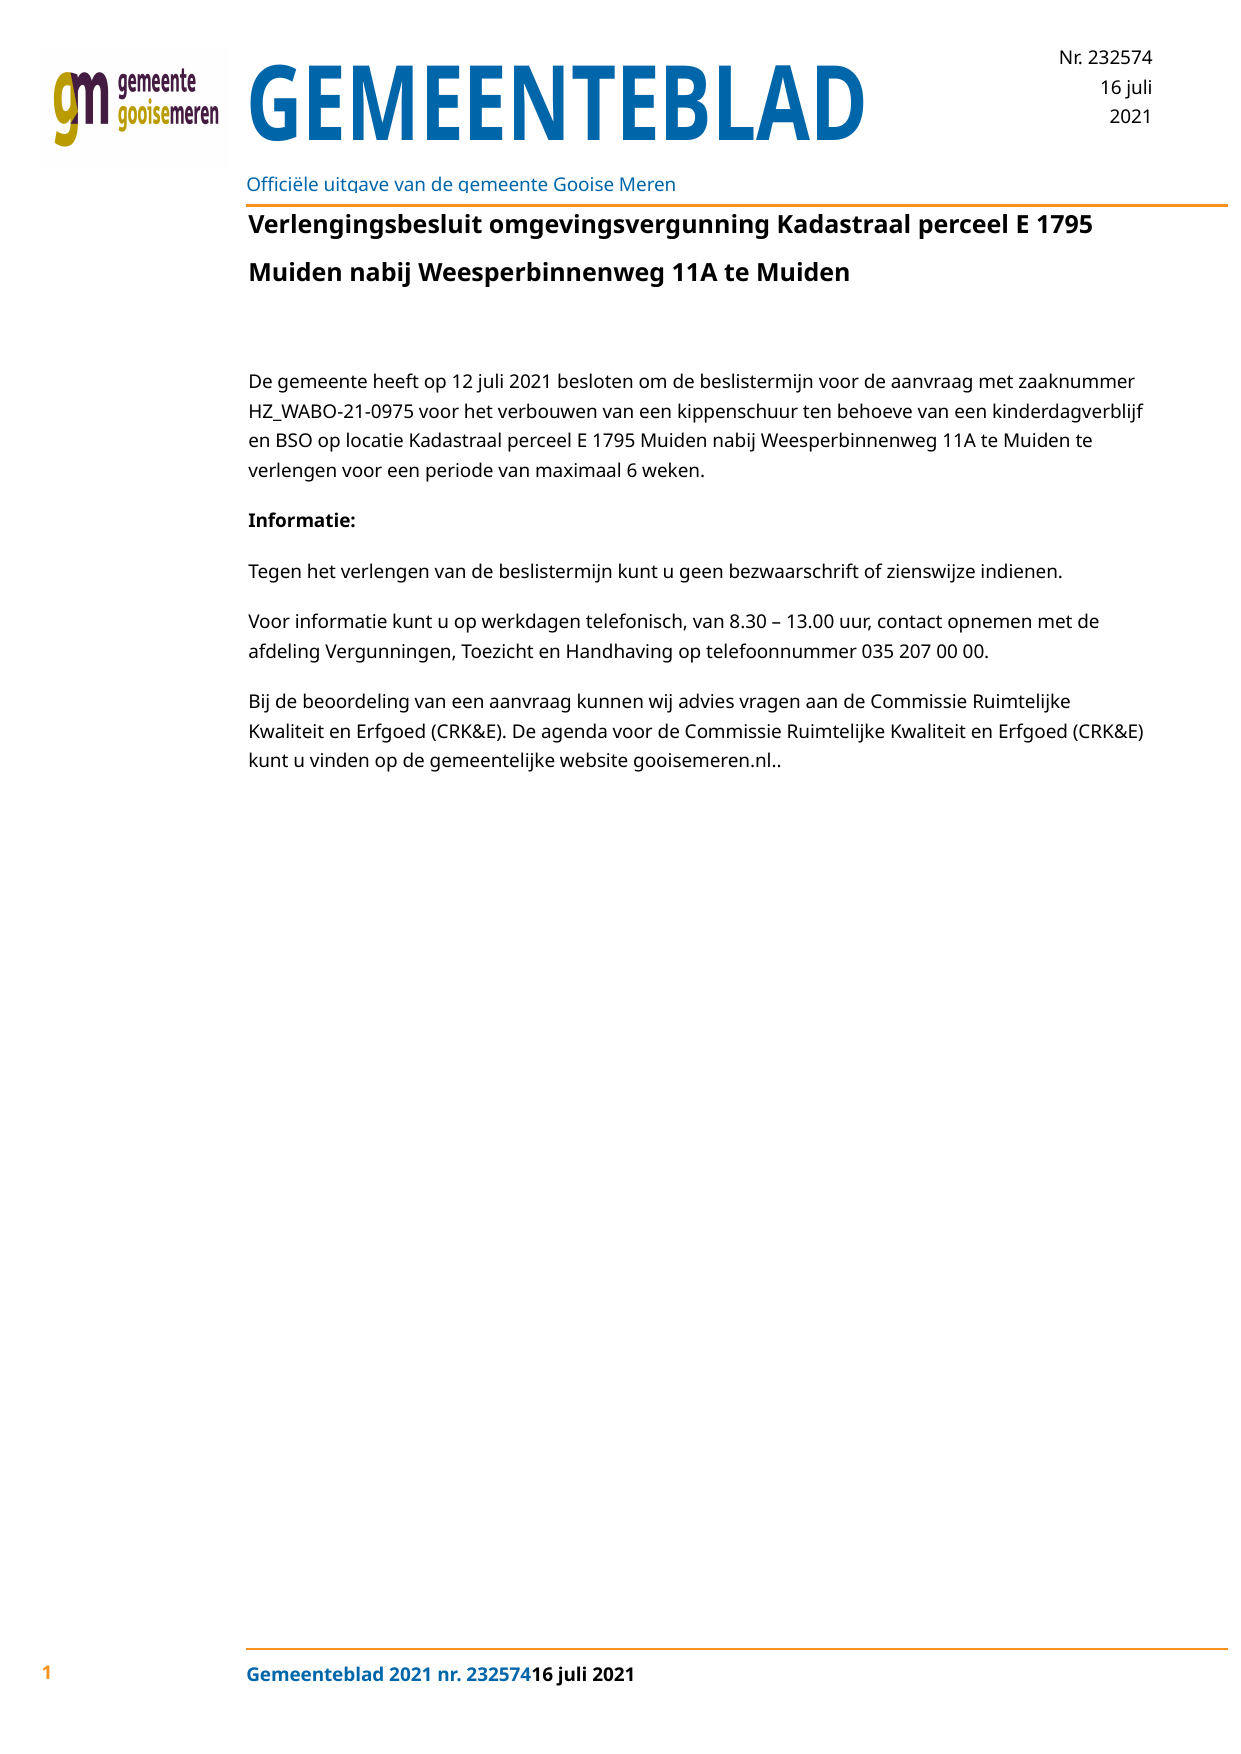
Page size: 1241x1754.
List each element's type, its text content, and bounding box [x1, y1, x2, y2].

text Informatie: [248, 507, 1152, 533]
text Verlengingsbesluit omgevingsvergunning Kadastraal perceel E 1795 Muiden nabij Weesperbinnenweg 11A te Muiden [248, 207, 1152, 288]
text Voor informatie kunt u op werkdagen telefonisch, van 8.30 – 13.00 uur, contact opnemen met de afdeling Vergunningen, Toezicht en Handhaving op telefoonnummer 035 207 00 00. [248, 608, 1152, 664]
text De gemeente heeft op 12 juli 2021 besloten om de beslistermijn voor de aanvraag met zaaknummer HZ_WABO-21-0975 voor het verbouwen van een kippenschuur ten behoeve van een kinderdagverblijf en BSO op locatie Kadastraal perceel E 1795 Muiden nabij Weesperbinnenweg 11A te Muiden te verlengen voor een periode van maximaal 6 weken. [248, 368, 1152, 483]
text Bij de beoordeling van een aanvraag kunnen wij advies vragen aan de Commissie Ruimtelijke Kwaliteit en Erfgoed (CRK&E). De agenda voor de Commissie Ruimtelijke Kwaliteit en Erfgoed (CRK&E) kunt u vinden op de gemeentelijke website gooisemeren.nl.. [248, 688, 1152, 773]
picture [41, 47, 231, 172]
text Tegen het verlengen van de beslistermijn kunt u geen bezwaarschrift of zienswijze indienen. [248, 558, 1152, 584]
